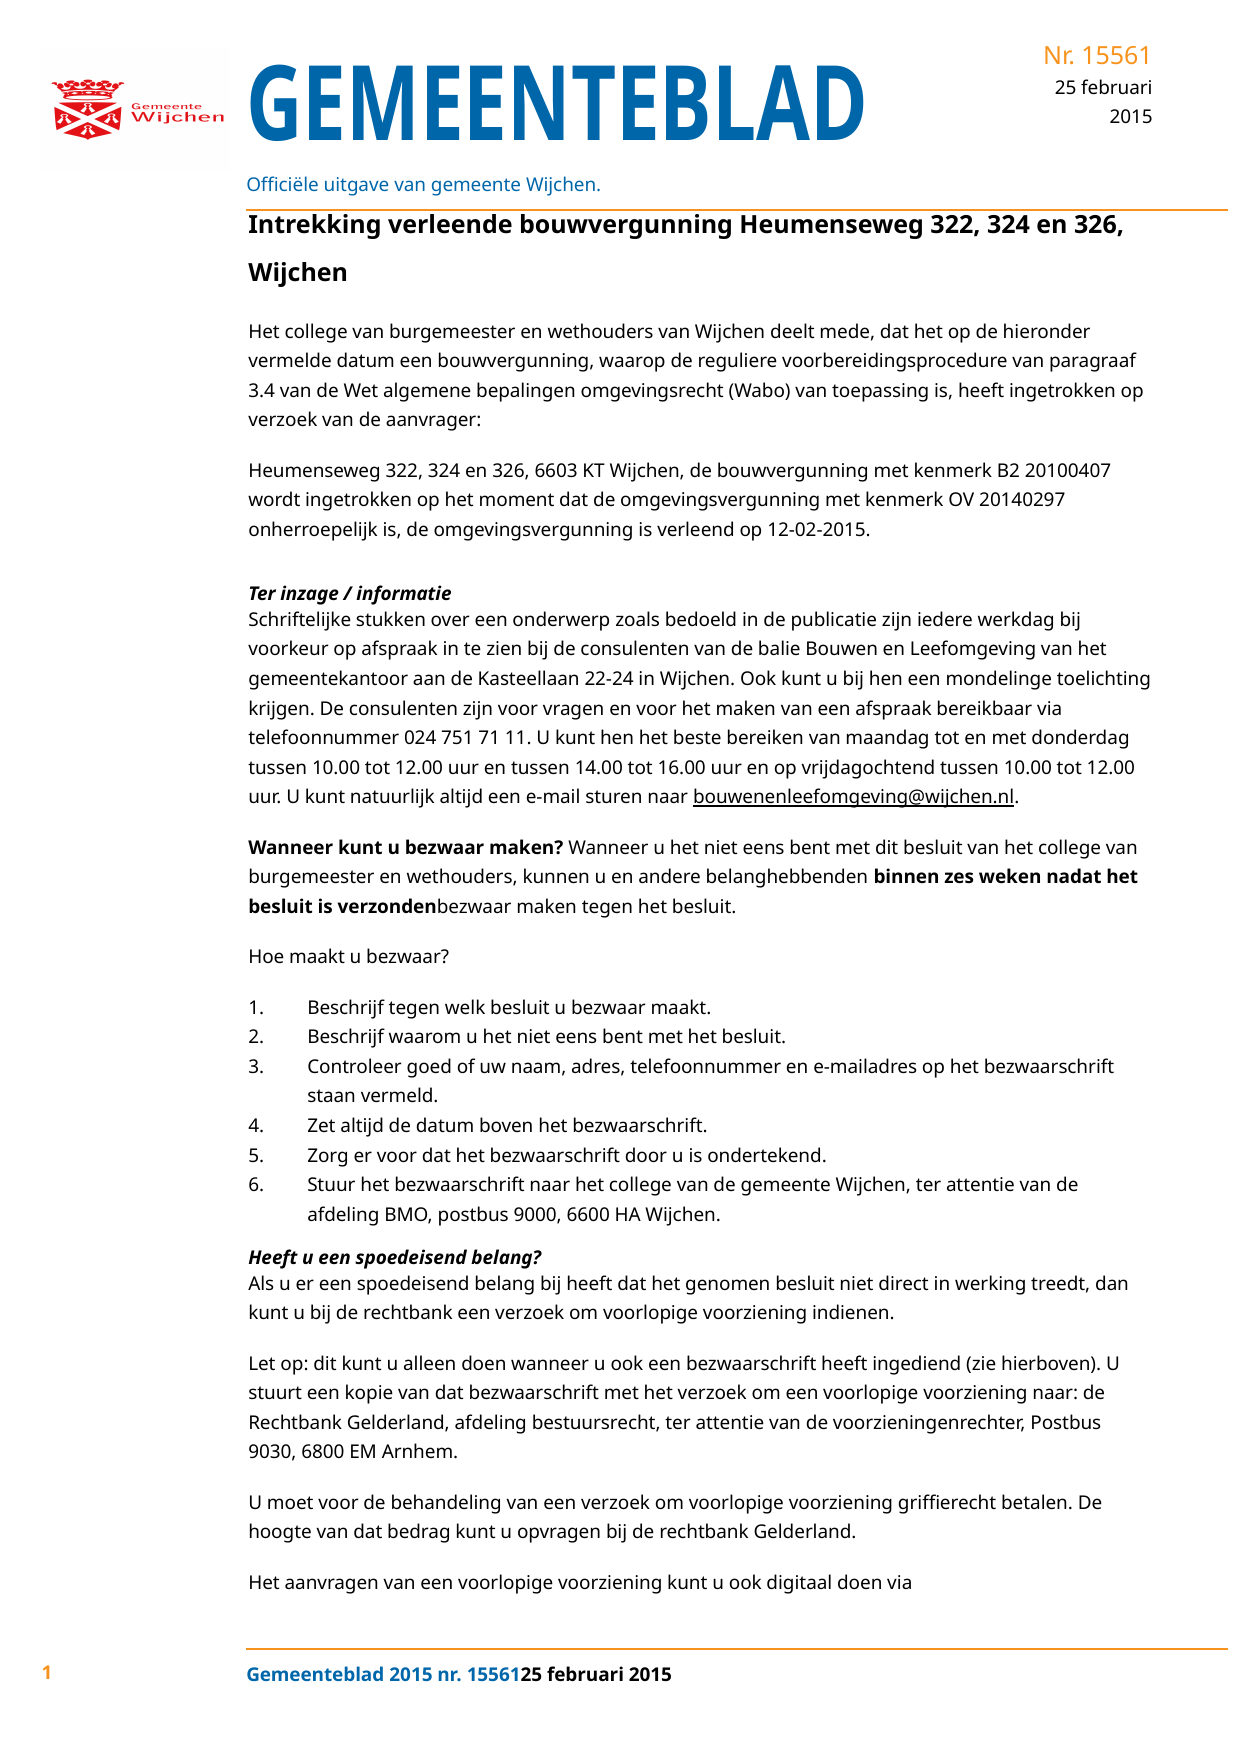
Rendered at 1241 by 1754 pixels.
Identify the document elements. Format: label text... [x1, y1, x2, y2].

list Controleer goed of uw naam, adres, telefoonnummer en e-mailadres op het bezwaarschrift staan vermeld. [248, 1053, 1152, 1108]
text Heumenseweg 322, 324 en 326, 6603 KT Wijchen, de bouwvergunning met kenmerk B2 20100407 wordt ingetrokken op het moment dat de omgevingsvergunning met kenmerk OV 20140297 onherroepelijk is, de omgevingsvergunning is verleend op 12-02-2015. [248, 457, 1152, 542]
picture [41, 47, 231, 172]
text Als u er een spoedeisend belang bij heeft dat het genomen besluit niet direct in werking treedt, dan kunt u bij de rechtbank een verzoek om voorlopige voorziening indienen. [248, 1270, 1152, 1325]
list Stuur het bezwaarschrift naar het college van de gemeente Wijchen, ter attentie van de afdeling BMO, postbus 9000, 6600 HA Wijchen. [248, 1171, 1152, 1227]
text Hoe maakt u bezwaar? [248, 943, 1152, 969]
text Intrekking verleende bouwvergunning Heumenseweg 322, 324 en 326, Wijchen [248, 211, 1152, 288]
text Ter inzage / informatie [248, 580, 1152, 606]
text Wanneer kunt u bezwaar maken? Wanneer u het niet eens bent met dit besluit van het college van burgemeester en wethouders, kunnen u en andere belanghebbenden binnen zes weken nadat het besluit is verzondenbezwaar maken tegen het besluit. [248, 834, 1152, 919]
text U moet voor de behandeling van een verzoek om voorlopige voorziening griffierecht betalen. De hoogte van dat bedrag kunt u opvragen bij de rechtbank Gelderland. [248, 1489, 1152, 1544]
text Let op: dit kunt u alleen doen wanneer u ook een bezwaarschrift heeft ingediend (zie hierboven). U stuurt een kopie van dat bezwaarschrift met het verzoek om een voorlopige voorziening naar: de Rechtbank Gelderland, afdeling bestuursrecht, ter attentie van de voorzieningenrechter, Postbus 9030, 6800 EM Arnhem. [248, 1350, 1152, 1464]
text Het college van burgemeester en wethouders van Wijchen deelt mede, dat het op de hieronder vermelde datum een bouwvergunning, waarop de reguliere voorbereidingsprocedure van paragraaf 3.4 van de Wet algemene bepalingen omgevingsrecht (Wabo) van toepassing is, heeft ingetrokken op verzoek van de aanvrager: [248, 318, 1152, 432]
list Zet altijd de datum boven het bezwaarschrift. [248, 1112, 1152, 1138]
list Beschrijf waarom u het niet eens bent met het besluit. [248, 1023, 1152, 1049]
text Heeft u een spoedeisend belang? [248, 1244, 1152, 1270]
text Het aanvragen van een voorlopige voorziening kunt u ook digitaal doen via [248, 1569, 1152, 1595]
text Schriftelijke stukken over een onderwerp zoals bedoeld in de publicatie zijn iedere werkdag bij voorkeur op afspraak in te zien bij de consulenten van de balie Bouwen en Leefomgeving van het gemeentekantoor aan de Kasteellaan 22-24 in Wijchen. Ook kunt u bij hen een mondelinge toelichting krijgen. De consulenten zijn voor vragen en voor het maken van een afspraak bereikbaar via telefoonnummer 024 751 71 11. U kunt hen het beste bereiken van maandag tot en met donderdag tussen 10.00 tot 12.00 uur en tussen 14.00 tot 16.00 uur en op vrijdagochtend tussen 10.00 tot 12.00 uur. U kunt natuurlijk altijd een e-mail sturen naar bouwenenleefomgeving@wijchen.nl. [248, 606, 1152, 809]
list Zorg er voor dat het bezwaarschrift door u is ondertekend. [248, 1142, 1152, 1167]
list Beschrijf tegen welk besluit u bezwaar maakt. [248, 994, 1152, 1019]
